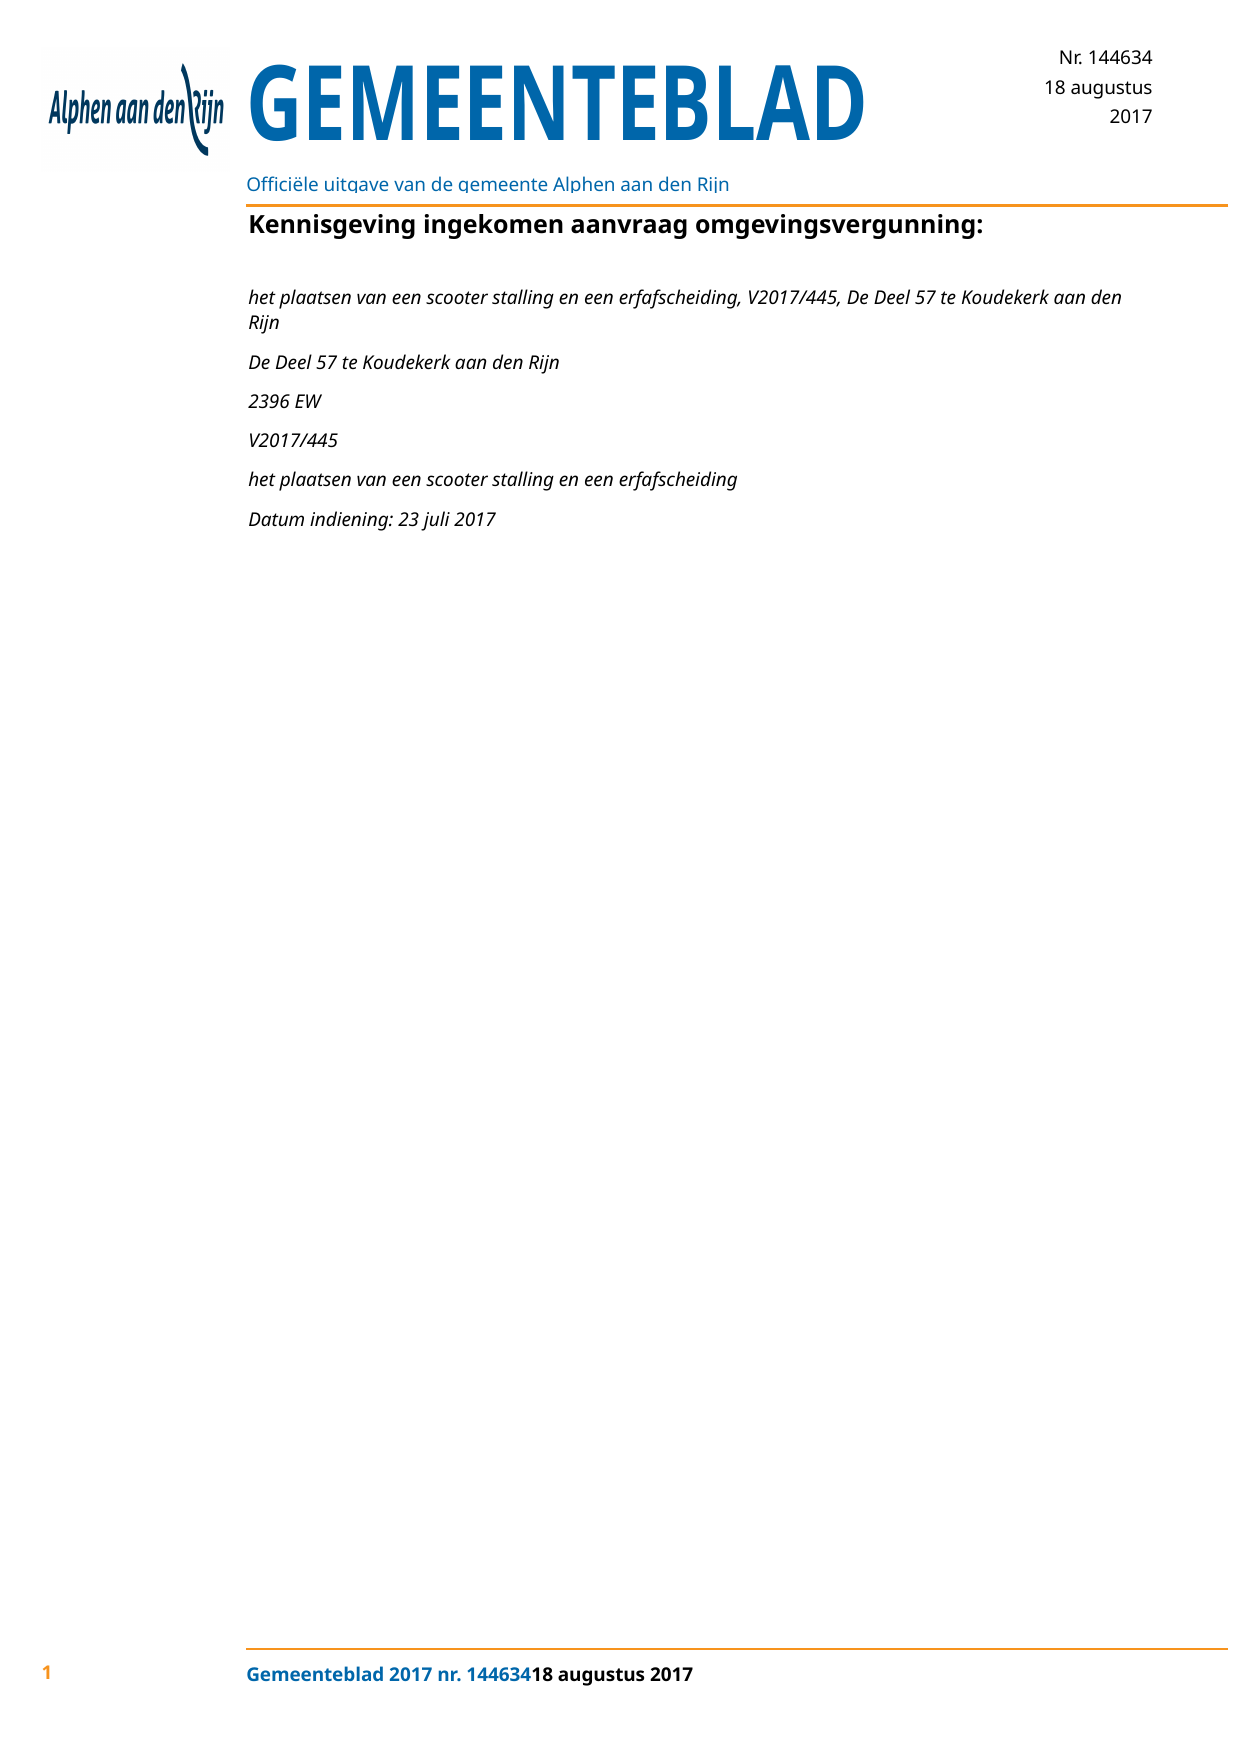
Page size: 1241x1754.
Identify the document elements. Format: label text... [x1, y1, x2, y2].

text het plaatsen van een scooter stalling en een erfafscheiding [248, 467, 1152, 492]
text het plaatsen van een scooter stalling en een erfafscheiding, V2017/445, De Deel 57 te Koudekerk aan den Rijn [248, 284, 1152, 335]
text 2396 EW [248, 388, 1152, 414]
text Datum indiening: 23 juli 2017 [248, 506, 1152, 532]
text V2017/445 [248, 427, 1152, 453]
picture [41, 47, 231, 172]
text De Deel 57 te Koudekerk aan den Rijn [248, 349, 1152, 374]
text Kennisgeving ingekomen aanvraag omgevingsvergunning: [248, 207, 1152, 241]
